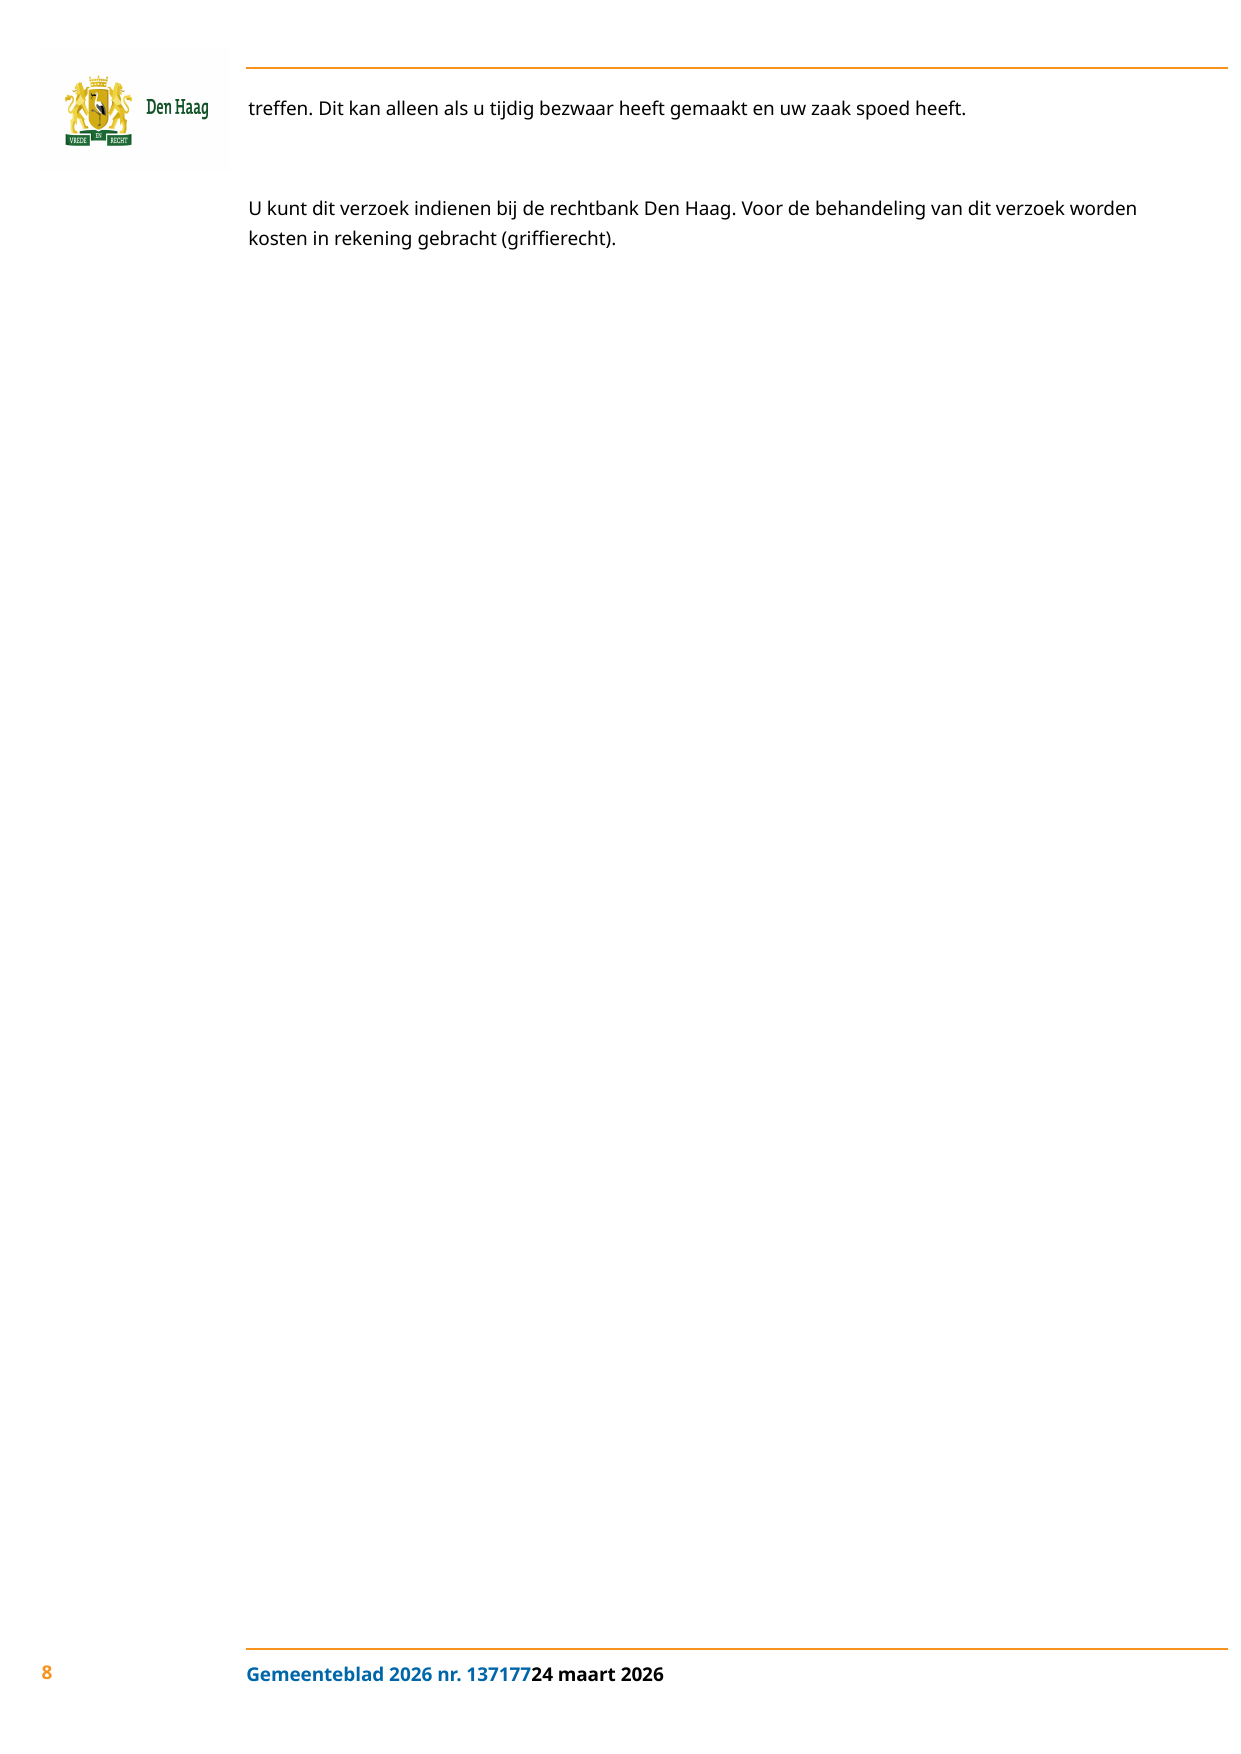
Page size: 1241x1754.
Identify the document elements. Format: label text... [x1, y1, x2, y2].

text treffen. Dit kan alleen als u tijdig bezwaar heeft gemaakt en uw zaak spoed heeft. [248, 95, 1152, 121]
text U kunt dit verzoek indienen bij de rechtbank Den Haag. Voor de behandeling van dit verzoek worden kosten in rekening gebracht (griffierecht). [248, 196, 1152, 251]
picture [41, 47, 231, 172]
